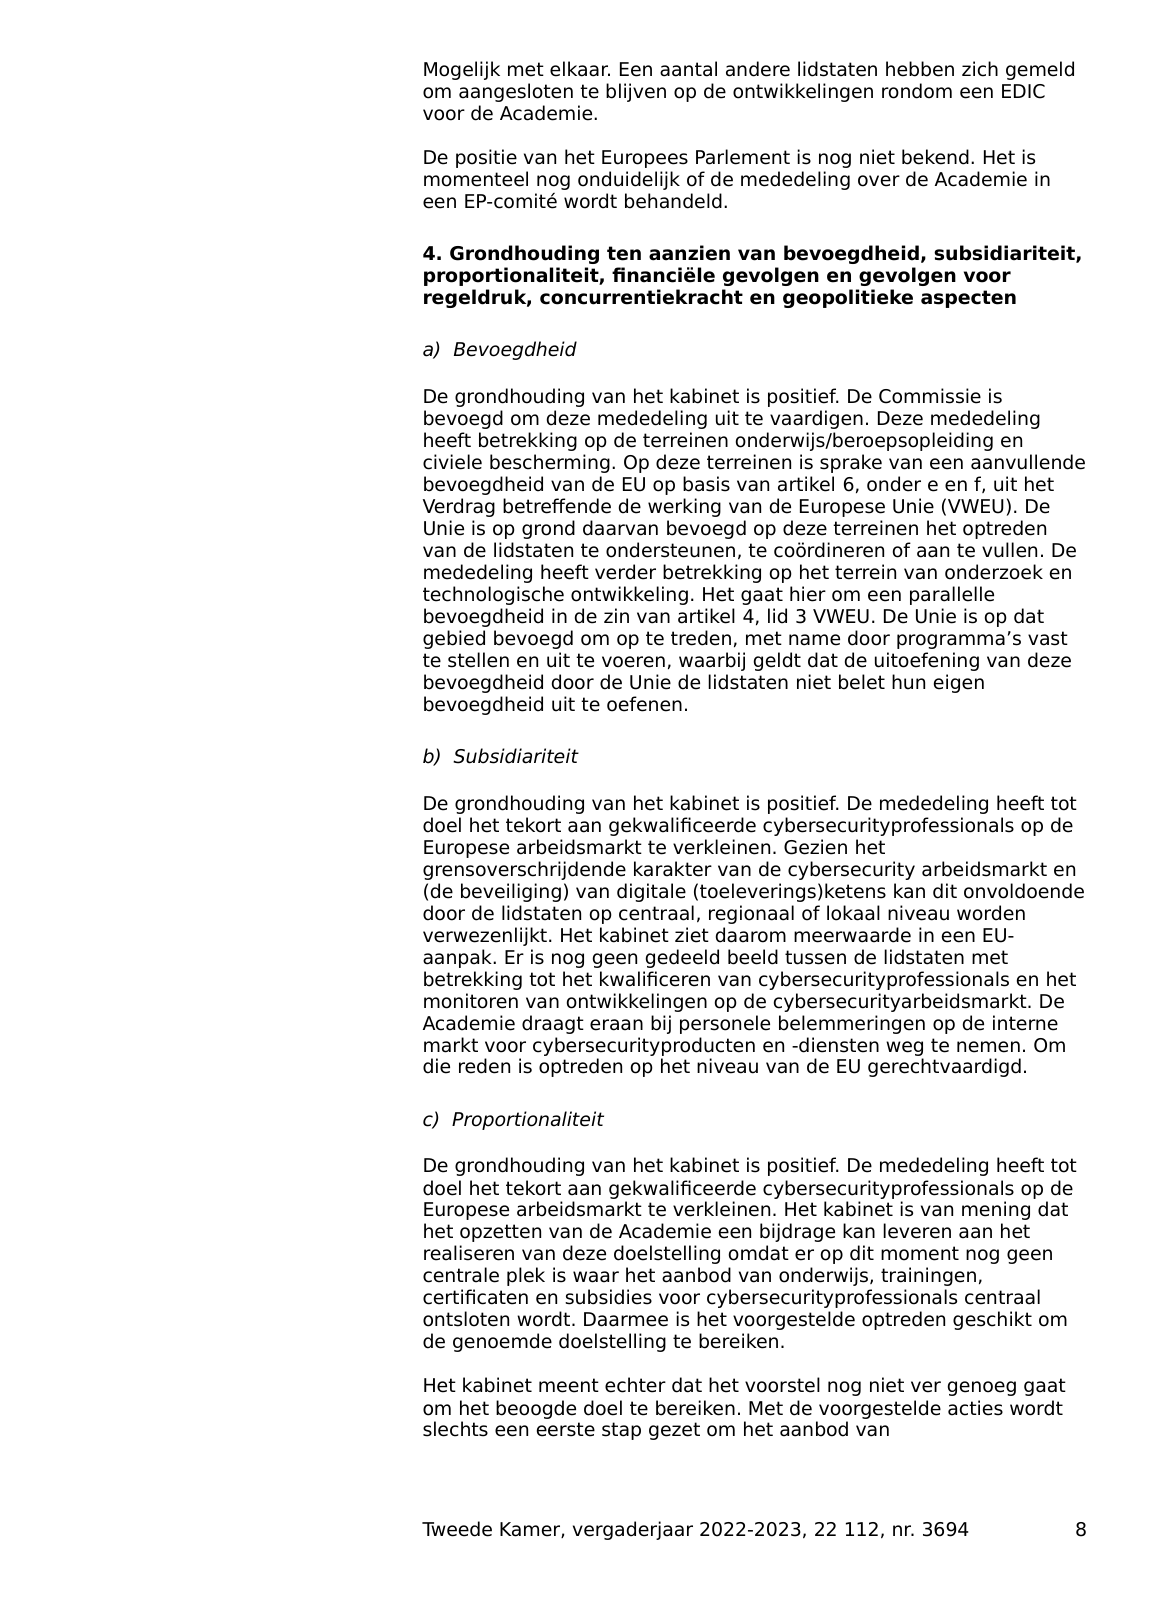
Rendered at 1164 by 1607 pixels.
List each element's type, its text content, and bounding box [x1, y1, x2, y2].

subtitle a) Bevoegdheid [422, 339, 1087, 361]
text Het kabinet meent echter dat het voorstel nog niet ver genoeg gaat om het beoogde doel te bereiken. Met de voorgestelde acties wordt slechts een eerste stap gezet om het aanbod van [422, 1375, 1087, 1441]
text Mogelijk met elkaar. Een aantal andere lidstaten hebben zich gemeld om aangesloten te blijven op de ontwikkelingen rondom een EDIC voor de Academie. [422, 59, 1087, 125]
subtitle c) Proportionaliteit [422, 1108, 1087, 1130]
subtitle 4. Grondhouding ten aanzien van bevoegdheid, subsidiariteit, proportionaliteit, financiële gevolgen en gevolgen voor regeldruk, concurrentiekracht en geopolitieke aspecten [422, 243, 1087, 309]
text De grondhouding van het kabinet is positief. De mededeling heeft tot doel het tekort aan gekwalificeerde cybersecurityprofessionals op de Europese arbeidsmarkt te verkleinen. Gezien het grensoverschrijdende karakter van de cybersecurity arbeidsmarkt en (de beveiliging) van digitale (toeleverings)ketens kan dit onvoldoende door de lidstaten op centraal, regionaal of lokaal niveau worden verwezenlijkt. Het kabinet ziet daarom meerwaarde in een EU-aanpak. Er is nog geen gedeeld beeld tussen de lidstaten met betrekking tot het kwalificeren van cybersecurityprofessionals en het monitoren van ontwikkelingen op de cybersecurityarbeidsmarkt. De Academie draagt eraan bij personele belemmeringen op de interne markt voor cybersecurityproducten en -diensten weg te nemen. Om die reden is optreden op het niveau van de EU gerechtvaardigd. [422, 793, 1087, 1078]
text De grondhouding van het kabinet is positief. De Commissie is bevoegd om deze mededeling uit te vaardigen. Deze mededeling heeft betrekking op de terreinen onderwijs/beroepsopleiding en civiele bescherming. Op deze terreinen is sprake van een aanvullende bevoegdheid van de EU op basis van artikel 6, onder e en f, uit het Verdrag betreffende de werking van de Europese Unie (VWEU). De Unie is op grond daarvan bevoegd op deze terreinen het optreden van de lidstaten te ondersteunen, te coördineren of aan te vullen. De mededeling heeft verder betrekking op het terrein van onderzoek en technologische ontwikkeling. Het gaat hier om een parallelle bevoegdheid in de zin van artikel 4, lid 3 VWEU. De Unie is op dat gebied bevoegd om op te treden, met name door programma’s vast te stellen en uit te voeren, waarbij geldt dat de uitoefening van deze bevoegdheid door de Unie de lidstaten niet belet hun eigen bevoegdheid uit te oefenen. [422, 386, 1087, 716]
subtitle b) Subsidiariteit [422, 746, 1087, 768]
text De grondhouding van het kabinet is positief. De mededeling heeft tot doel het tekort aan gekwalificeerde cybersecurityprofessionals op de Europese arbeidsmarkt te verkleinen. Het kabinet is van mening dat het opzetten van de Academie een bijdrage kan leveren aan het realiseren van deze doelstelling omdat er op dit moment nog geen centrale plek is waar het aanbod van onderwijs, trainingen, certificaten en subsidies voor cybersecurityprofessionals centraal ontsloten wordt. Daarmee is het voorgestelde optreden geschikt om de genoemde doelstelling te bereiken. [422, 1155, 1087, 1353]
text De positie van het Europees Parlement is nog niet bekend. Het is momenteel nog onduidelijk of de mededeling over de Academie in een EP-comité wordt behandeld. [422, 147, 1087, 213]
